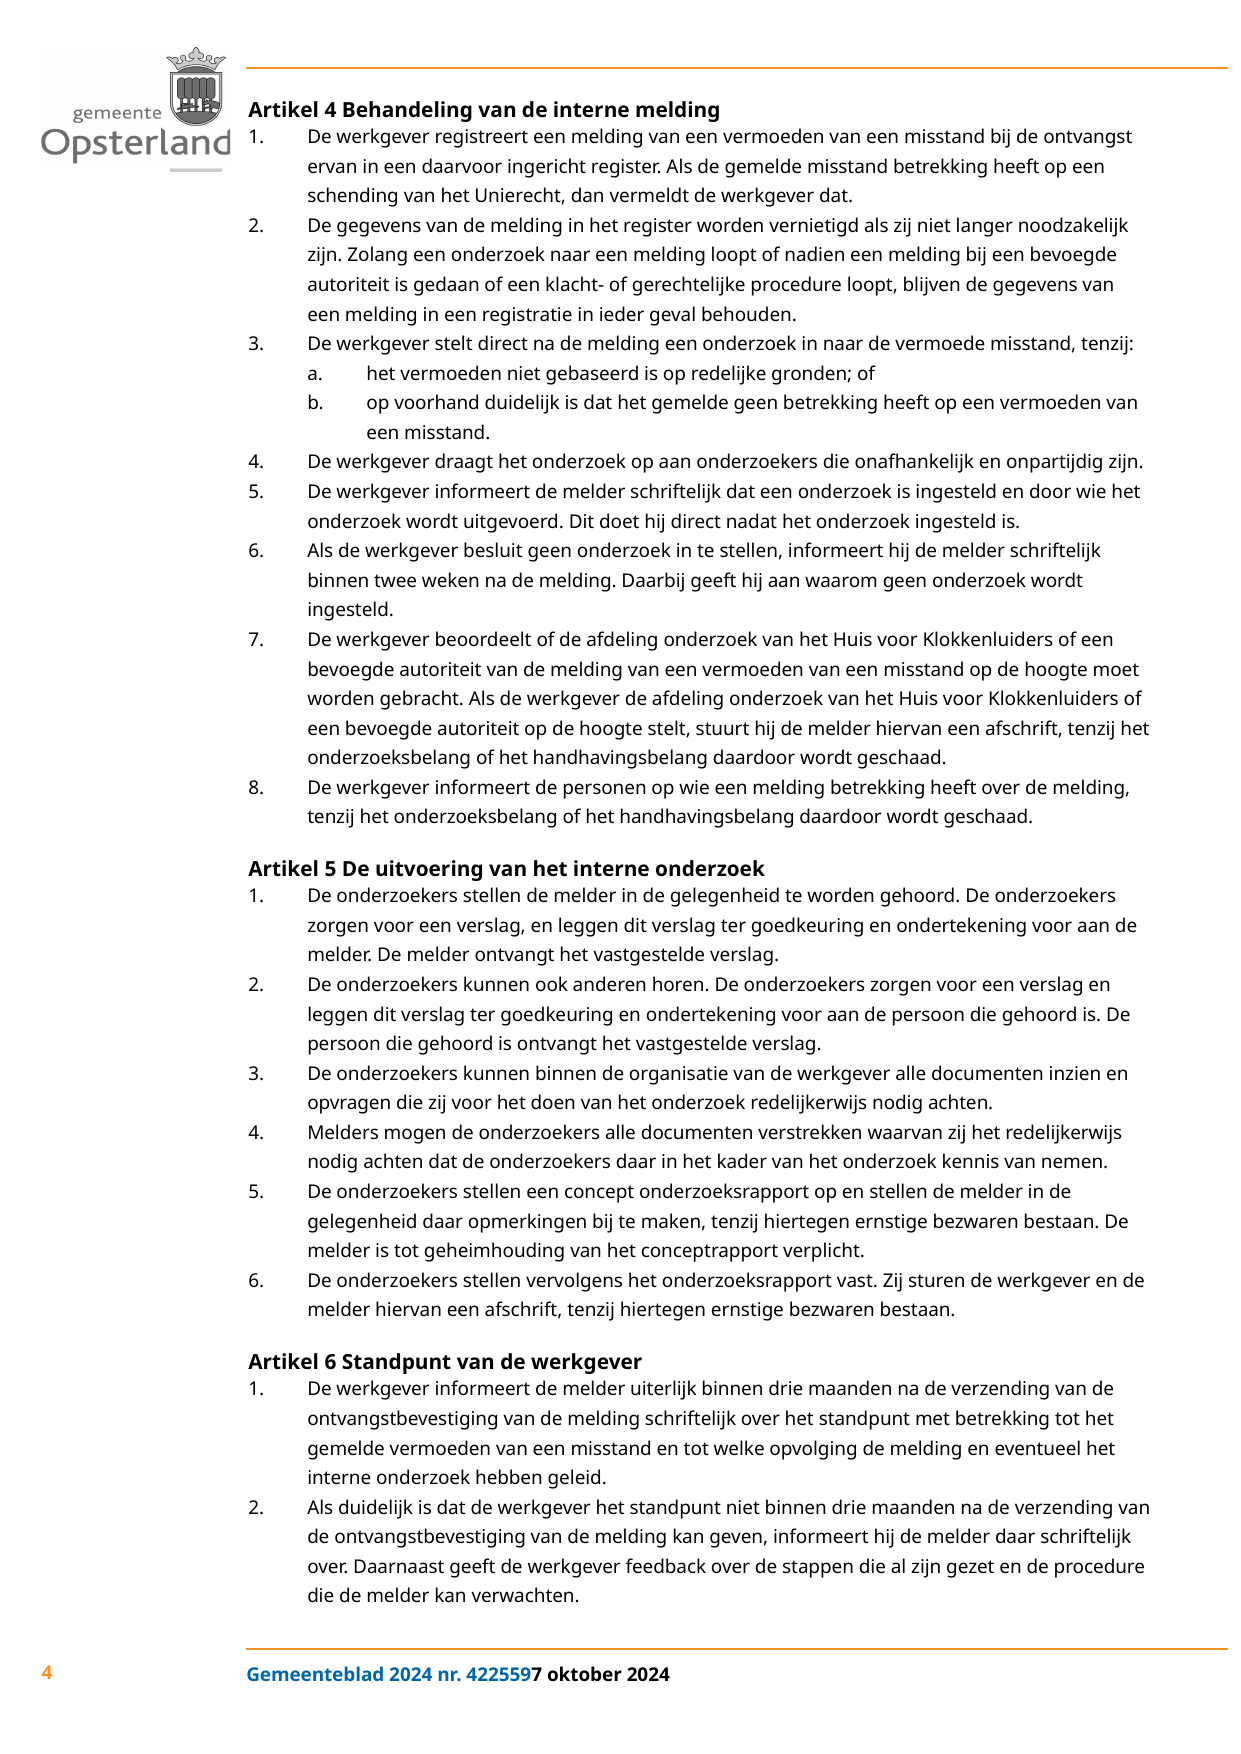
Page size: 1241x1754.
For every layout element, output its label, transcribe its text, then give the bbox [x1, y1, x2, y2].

list De werkgever beoordeelt of de afdeling onderzoek van het Huis voor Klokkenluiders of een bevoegde autoriteit van de melding van een vermoeden van een misstand op de hoogte moet worden gebracht. Als de werkgever de afdeling onderzoek van het Huis voor Klokkenluiders of een bevoegde autoriteit op de hoogte stelt, stuurt hij de melder hiervan een afschrift, tenzij het onderzoeksbelang of het handhavingsbelang daardoor wordt geschaad. [248, 626, 1152, 770]
picture [41, 47, 231, 172]
list op voorhand duidelijk is dat het gemelde geen betrekking heeft op een vermoeden van een misstand. [307, 389, 1152, 445]
list De werkgever draagt het onderzoek op aan onderzoekers die onafhankelijk en onpartijdig zijn. [248, 449, 1152, 474]
list Als duidelijk is dat de werkgever het standpunt niet binnen drie maanden na de verzending van de ontvangstbevestiging van de melding kan geven, informeert hij de melder daar schriftelijk over. Daarnaast geeft de werkgever feedback over de stappen die al zijn gezet en de procedure die de melder kan verwachten. [248, 1494, 1152, 1608]
list De werkgever stelt direct na de melding een onderzoek in naar de vermoede misstand, tenzij: [248, 330, 1152, 356]
list De werkgever informeert de melder schriftelijk dat een onderzoek is ingesteld en door wie het onderzoek wordt uitgevoerd. Dit doet hij direct nadat het onderzoek ingesteld is. [248, 478, 1152, 533]
list De onderzoekers stellen de melder in de gelegenheid te worden gehoord. De onderzoekers zorgen voor een verslag, en leggen dit verslag ter goedkeuring en ondertekening voor aan de melder. De melder ontvangt het vastgestelde verslag. [248, 882, 1152, 967]
text Artikel 6 Standpunt van de werkgever [248, 1347, 1152, 1376]
list De onderzoekers kunnen binnen de organisatie van de werkgever alle documenten inzien en opvragen die zij voor het doen van het onderzoek redelijkerwijs nodig achten. [248, 1060, 1152, 1115]
list De onderzoekers kunnen ook anderen horen. De onderzoekers zorgen voor een verslag en leggen dit verslag ter goedkeuring en ondertekening voor aan de persoon die gehoord is. De persoon die gehoord is ontvangt het vastgestelde verslag. [248, 971, 1152, 1056]
list De onderzoekers stellen een concept onderzoeksrapport op en stellen de melder in de gelegenheid daar opmerkingen bij te maken, tenzij hiertegen ernstige bezwaren bestaan. De melder is tot geheimhouding van het conceptrapport verplicht. [248, 1178, 1152, 1263]
list het vermoeden niet gebaseerd is op redelijke gronden; of [307, 360, 1152, 386]
list De werkgever registreert een melding van een vermoeden van een misstand bij de ontvangst ervan in een daarvoor ingericht register. Als de gemelde misstand betrekking heeft op een schending van het Unierecht, dan vermeldt de werkgever dat. [248, 123, 1152, 208]
list De onderzoekers stellen vervolgens het onderzoeksrapport vast. Zij sturen de werkgever en de melder hiervan een afschrift, tenzij hiertegen ernstige bezwaren bestaan. [248, 1267, 1152, 1322]
text Artikel 5 De uitvoering van het interne onderzoek [248, 854, 1152, 882]
list Melders mogen de onderzoekers alle documenten verstrekken waarvan zij het redelijkerwijs nodig achten dat de onderzoekers daar in het kader van het onderzoek kennis van nemen. [248, 1119, 1152, 1174]
text Artikel 4 Behandeling van de interne melding [248, 95, 1152, 123]
list De werkgever informeert de personen op wie een melding betrekking heeft over de melding, tenzij het onderzoeksbelang of het handhavingsbelang daardoor wordt geschaad. [248, 774, 1152, 829]
list De werkgever informeert de melder uiterlijk binnen drie maanden na de verzending van de ontvangstbevestiging van de melding schriftelijk over het standpunt met betrekking tot het gemelde vermoeden van een misstand en tot welke opvolging de melding en eventueel het interne onderzoek hebben geleid. [248, 1376, 1152, 1490]
list De gegevens van de melding in het register worden vernietigd als zij niet langer noodzakelijk zijn. Zolang een onderzoek naar een melding loopt of nadien een melding bij een bevoegde autoriteit is gedaan of een klacht- of gerechtelijke procedure loopt, blijven de gegevens van een melding in een registratie in ieder geval behouden. [248, 212, 1152, 326]
list Als de werkgever besluit geen onderzoek in te stellen, informeert hij de melder schriftelijk binnen twee weken na de melding. Daarbij geeft hij aan waarom geen onderzoek wordt ingesteld. [248, 537, 1152, 622]
